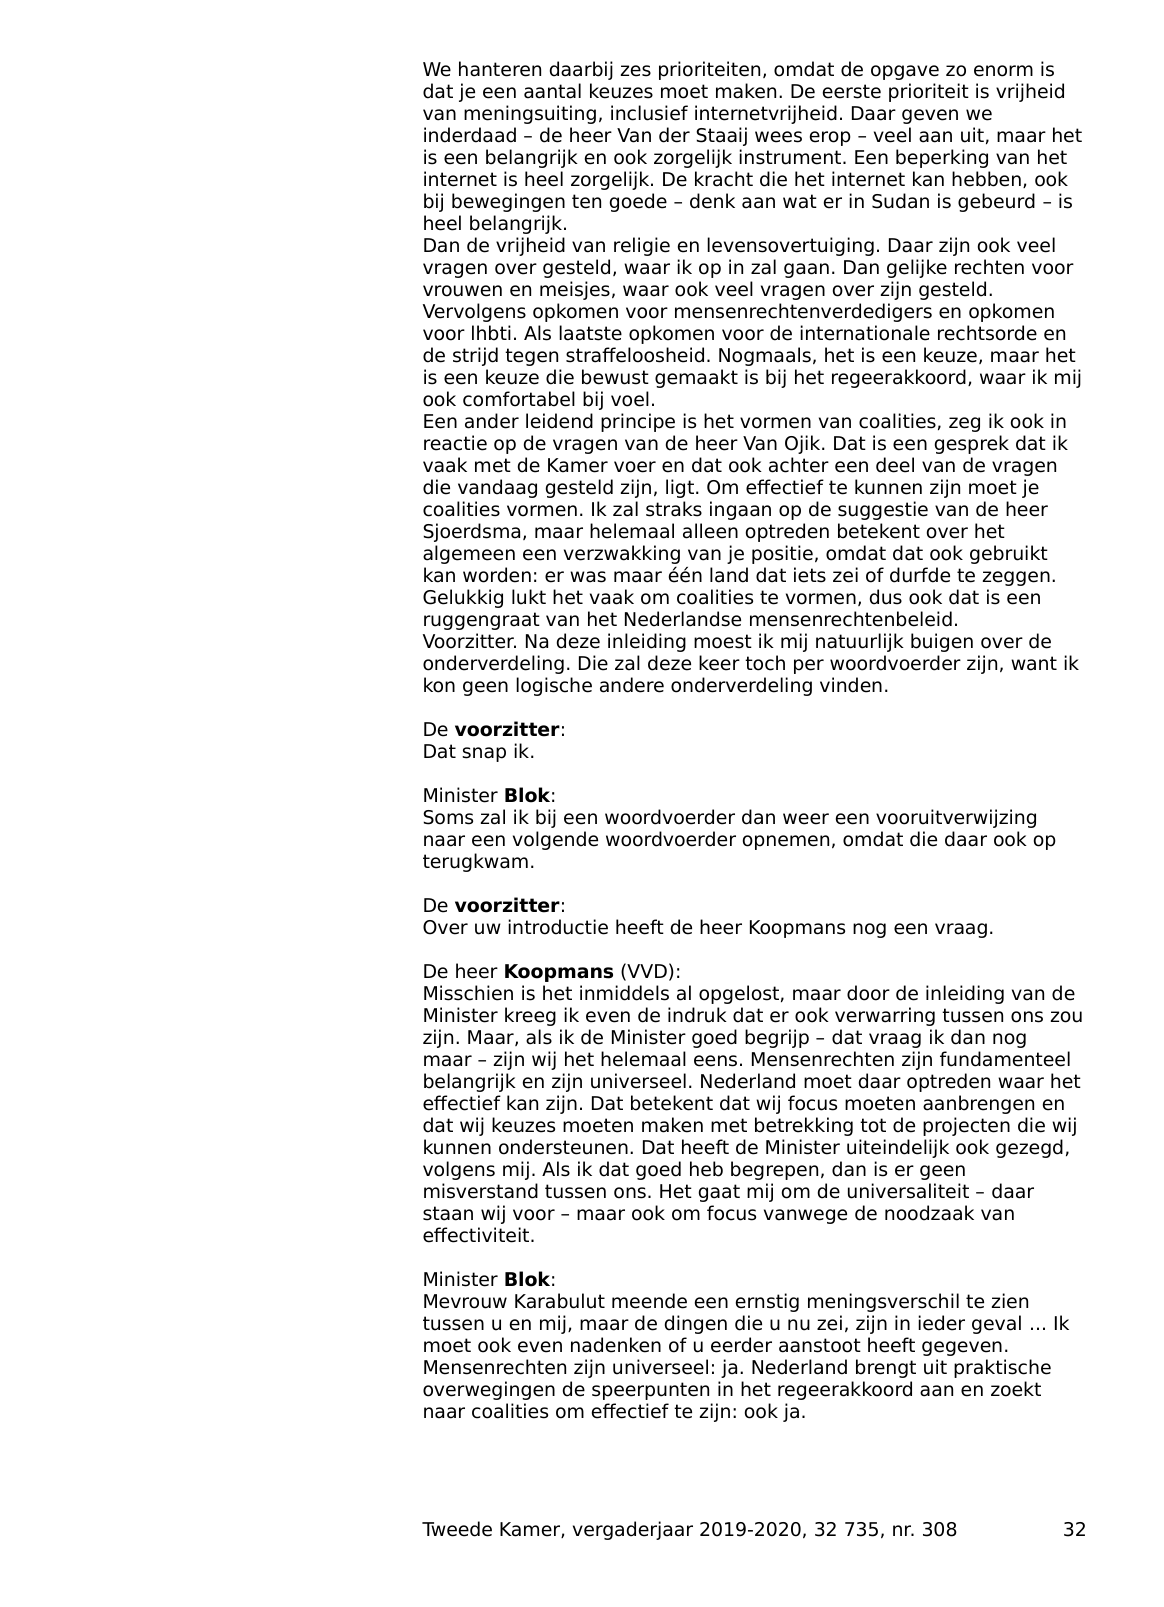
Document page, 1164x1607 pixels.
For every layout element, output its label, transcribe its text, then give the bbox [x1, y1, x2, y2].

text De voorzitter: [422, 895, 1087, 917]
text Minister Blok: [422, 1269, 1087, 1291]
text We hanteren daarbij zes prioriteiten, omdat de opgave zo enorm is dat je een aantal keuzes moet maken. De eerste prioriteit is vrijheid van meningsuiting, inclusief internetvrijheid. Daar geven we inderdaad – de heer Van der Staaij wees erop – veel aan uit, maar het is een belangrijk en ook zorgelijk instrument. Een beperking van het internet is heel zorgelijk. De kracht die het internet kan hebben, ook bij bewegingen ten goede – denk aan wat er in Sudan is gebeurd – is heel belangrijk. [422, 59, 1087, 235]
text De voorzitter: [422, 719, 1087, 741]
text Misschien is het inmiddels al opgelost, maar door de inleiding van de Minister kreeg ik even de indruk dat er ook verwarring tussen ons zou zijn. Maar, als ik de Minister goed begrijp – dat vraag ik dan nog maar – zijn wij het helemaal eens. Mensenrechten zijn fundamenteel belangrijk en zijn universeel. Nederland moet daar optreden waar het effectief kan zijn. Dat betekent dat wij focus moeten aanbrengen en dat wij keuzes moeten maken met betrekking tot de projecten die wij kunnen ondersteunen. Dat heeft de Minister uiteindelijk ook gezegd, volgens mij. Als ik dat goed heb begrepen, dan is er geen misverstand tussen ons. Het gaat mij om de universaliteit – daar staan wij voor – maar ook om focus vanwege de noodzaak van effectiviteit. [422, 983, 1087, 1247]
text De heer Koopmans (VVD): [422, 961, 1087, 983]
text Dan de vrijheid van religie en levensovertuiging. Daar zijn ook veel vragen over gesteld, waar ik op in zal gaan. Dan gelijke rechten voor vrouwen en meisjes, waar ook veel vragen over zijn gesteld. Vervolgens opkomen voor mensenrechtenverdedigers en opkomen voor lhbti. Als laatste opkomen voor de internationale rechtsorde en de strijd tegen straffeloosheid. Nogmaals, het is een keuze, maar het is een keuze die bewust gemaakt is bij het regeerakkoord, waar ik mij ook comfortabel bij voel. [422, 235, 1087, 411]
text Soms zal ik bij een woordvoerder dan weer een vooruitverwijzing naar een volgende woordvoerder opnemen, omdat die daar ook op terugkwam. [422, 807, 1087, 873]
text Een ander leidend principe is het vormen van coalities, zeg ik ook in reactie op de vragen van de heer Van Ojik. Dat is een gesprek dat ik vaak met de Kamer voer en dat ook achter een deel van de vragen die vandaag gesteld zijn, ligt. Om effectief te kunnen zijn moet je coalities vormen. Ik zal straks ingaan op de suggestie van de heer Sjoerdsma, maar helemaal alleen optreden betekent over het algemeen een verzwakking van je positie, omdat dat ook gebruikt kan worden: er was maar één land dat iets zei of durfde te zeggen. Gelukkig lukt het vaak om coalities te vormen, dus ook dat is een ruggengraat van het Nederlandse mensenrechtenbeleid. [422, 411, 1087, 631]
text Voorzitter. Na deze inleiding moest ik mij natuurlijk buigen over de onderverdeling. Die zal deze keer toch per woordvoerder zijn, want ik kon geen logische andere onderverdeling vinden. [422, 631, 1087, 696]
text Dat snap ik. [422, 741, 1087, 763]
text Minister Blok: [422, 785, 1087, 807]
text Mevrouw Karabulut meende een ernstig meningsverschil te zien tussen u en mij, maar de dingen die u nu zei, zijn in ieder geval ... Ik moet ook even nadenken of u eerder aanstoot heeft gegeven. Mensenrechten zijn universeel: ja. Nederland brengt uit praktische overwegingen de speerpunten in het regeerakkoord aan en zoekt naar coalities om effectief te zijn: ook ja. [422, 1291, 1087, 1423]
text Over uw introductie heeft de heer Koopmans nog een vraag. [422, 917, 1087, 939]
